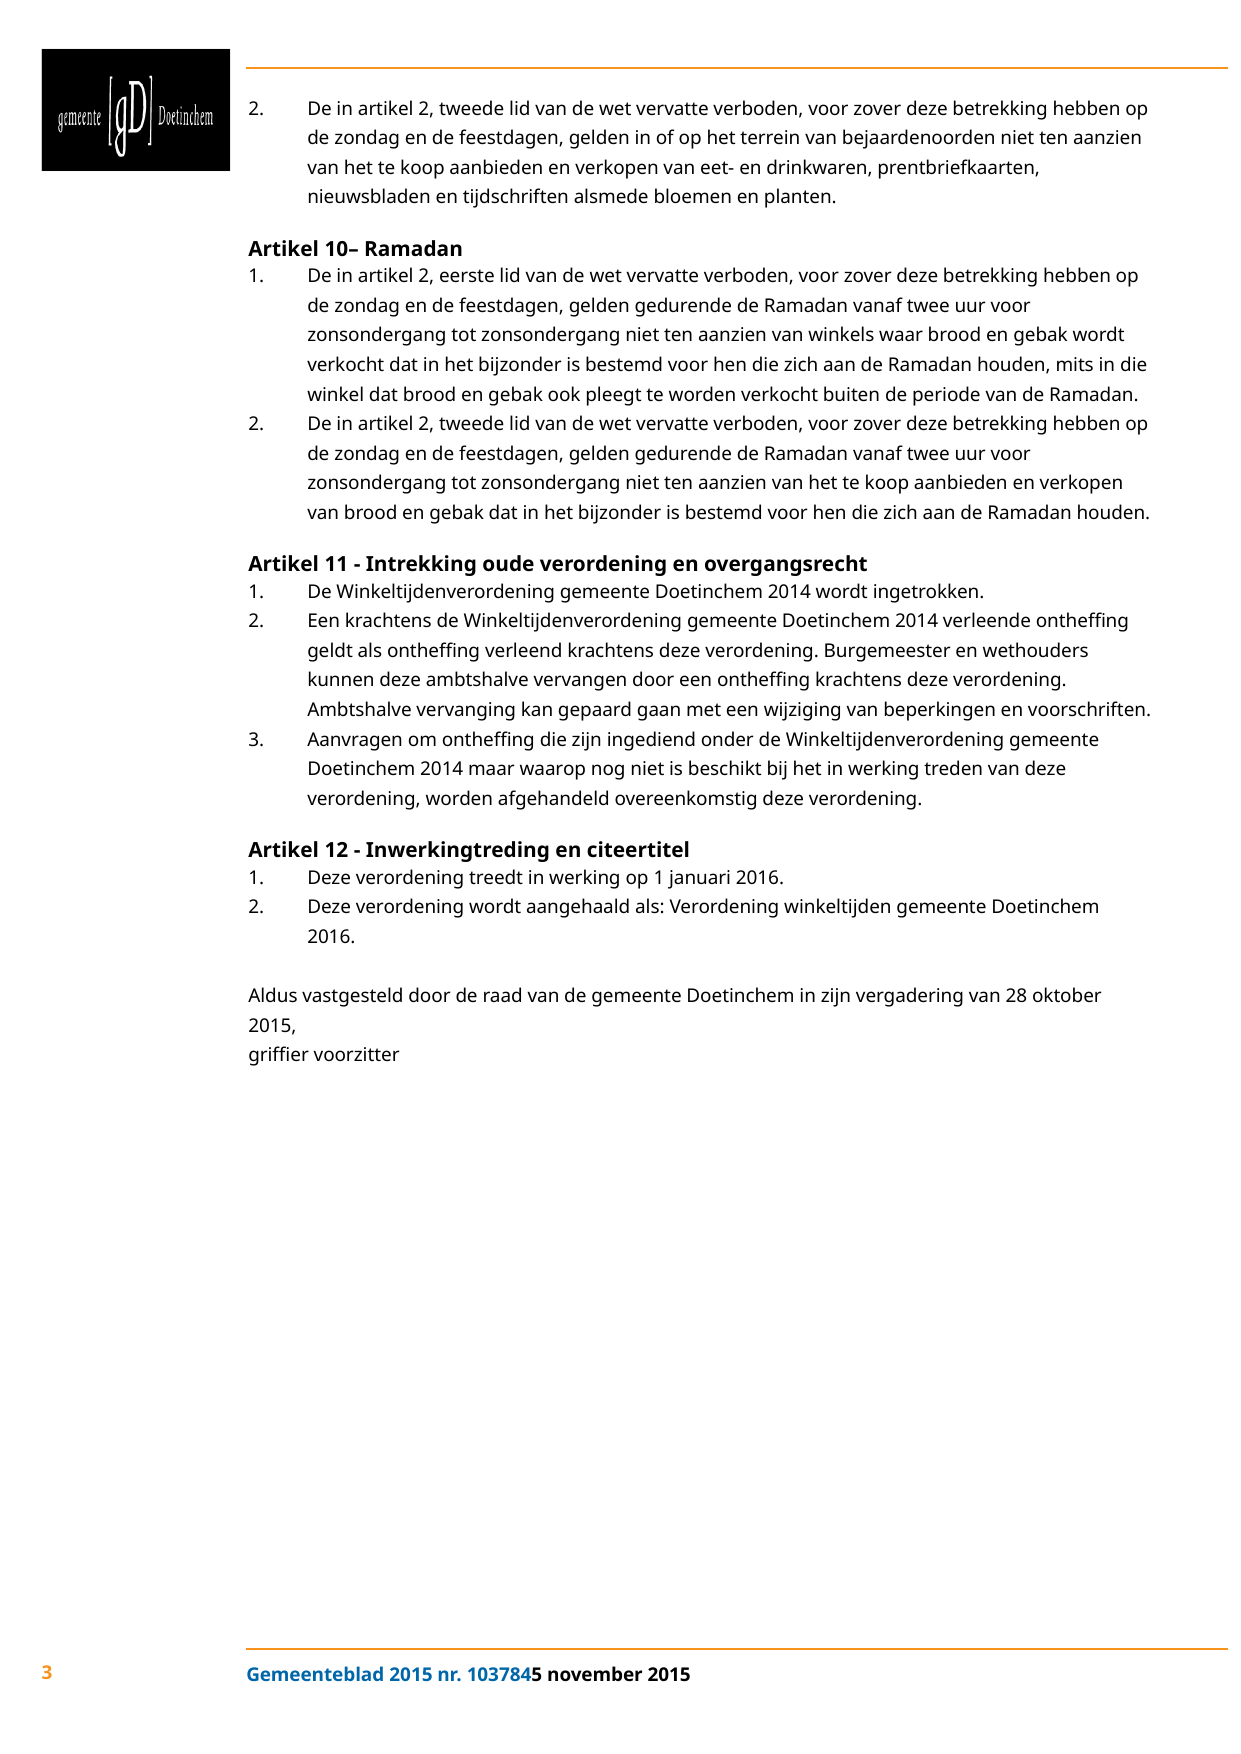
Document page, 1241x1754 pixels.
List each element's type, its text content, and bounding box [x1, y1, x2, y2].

text Artikel 12 - Inwerkingtreding en citeertitel [248, 835, 1152, 864]
list Deze verordening wordt aangehaald als: Verordening winkeltijden gemeente Doetinchem 2016. [248, 893, 1152, 949]
list Een krachtens de Winkeltijdenverordening gemeente Doetinchem 2014 verleende ontheffing geldt als ontheffing verleend krachtens deze verordening. Burgemeester en wethouders kunnen deze ambtshalve vervangen door een ontheffing krachtens deze verordening. Ambtshalve vervanging kan gepaard gaan met een wijziging van beperkingen en voorschriften. [248, 607, 1152, 722]
list De Winkeltijdenverordening gemeente Doetinchem 2014 wordt ingetrokken. [248, 578, 1152, 604]
list Aanvragen om ontheffing die zijn ingediend onder de Winkeltijdenverordening gemeente Doetinchem 2014 maar waarop nog niet is beschikt bij het in werking treden van deze verordening, worden afgehandeld overeenkomstig deze verordening. [248, 726, 1152, 811]
list Deze verordening treedt in werking op 1 januari 2016. [248, 864, 1152, 889]
text Aldus vastgesteld door de raad van de gemeente Doetinchem in zijn vergadering van 28 oktober 2015, [248, 982, 1152, 1037]
picture [41, 47, 231, 172]
list De in artikel 2, tweede lid van de wet vervatte verboden, voor zover deze betrekking hebben op de zondag en de feestdagen, gelden gedurende de Ramadan vanaf twee uur voor zonsondergang tot zonsondergang niet ten aanzien van het te koop aanbieden en verkopen van brood en gebak dat in het bijzonder is bestemd voor hen die zich aan de Ramadan houden. [248, 410, 1152, 525]
list De in artikel 2, tweede lid van de wet vervatte verboden, voor zover deze betrekking hebben op de zondag en de feestdagen, gelden in of op het terrein van bejaardenoorden niet ten aanzien van het te koop aanbieden en verkopen van eet- en drinkwaren, prentbriefkaarten, nieuwsbladen en tijdschriften alsmede bloemen en planten. [248, 95, 1152, 209]
text Artikel 10– Ramadan [248, 234, 1152, 262]
list De in artikel 2, eerste lid van de wet vervatte verboden, voor zover deze betrekking hebben op de zondag en de feestdagen, gelden gedurende de Ramadan vanaf twee uur voor zonsondergang tot zonsondergang niet ten aanzien van winkels waar brood en gebak wordt verkocht dat in het bijzonder is bestemd voor hen die zich aan de Ramadan houden, mits in die winkel dat brood en gebak ook pleegt te worden verkocht buiten de periode van de Ramadan. [248, 262, 1152, 406]
text griffier voorzitter [248, 1041, 1152, 1067]
text Artikel 11 - Intrekking oude verordening en overgangsrecht [248, 549, 1152, 578]
